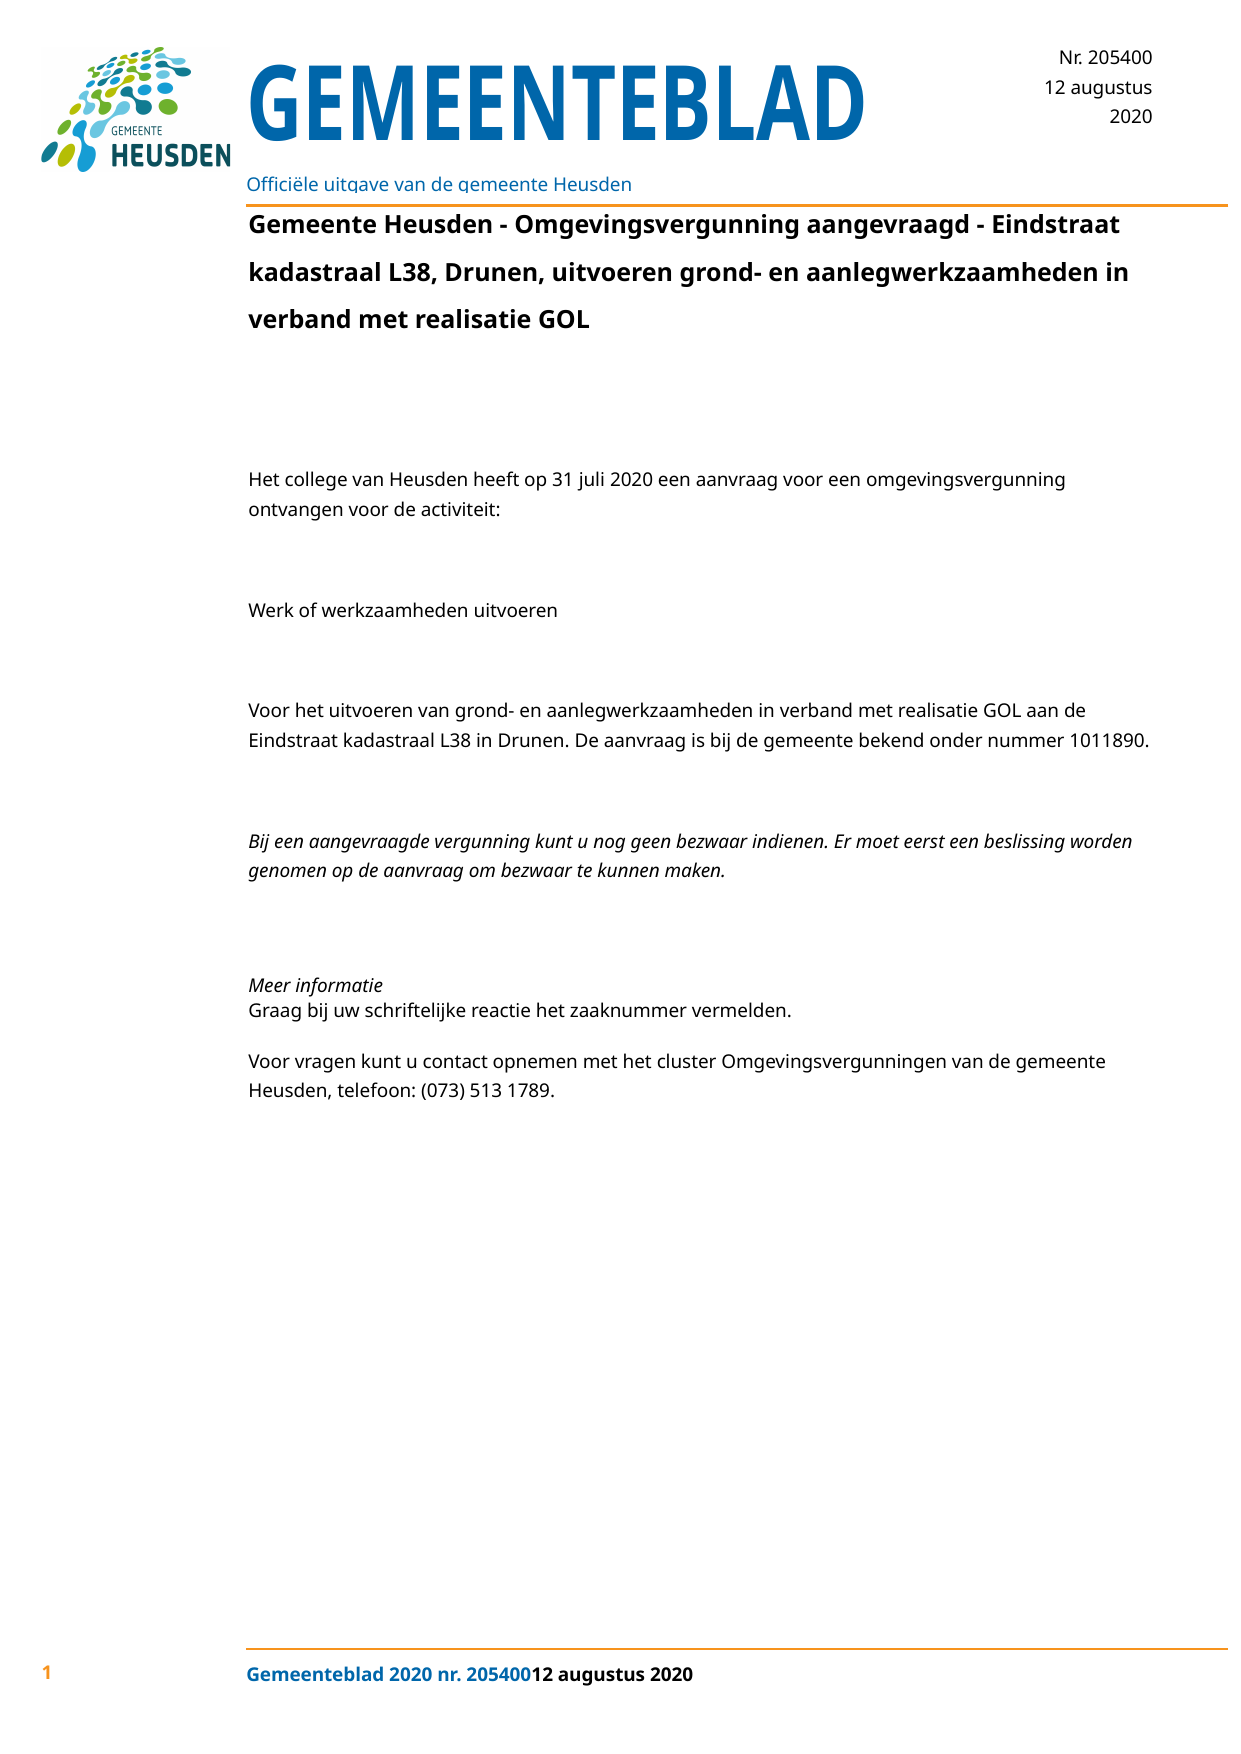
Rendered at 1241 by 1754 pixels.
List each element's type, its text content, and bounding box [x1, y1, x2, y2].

text Gemeente Heusden - Omgevingsvergunning aangevraagd - Eindstraat kadastraal L38, Drunen, uitvoeren grond- en aanlegwerkzaamheden in verband met realisatie GOL [248, 207, 1152, 336]
text Voor vragen kunt u contact opnemen met het cluster Omgevingsvergunningen van de gemeente Heusden, telefoon: (073) 513 1789. [248, 1048, 1152, 1103]
text Bij een aangevraagde vergunning kunt u nog geen bezwaar indienen. Er moet eerst een beslissing worden genomen op de aanvraag om bezwaar te kunnen maken. [248, 828, 1152, 883]
text Meer informatie [248, 972, 1152, 998]
text Het college van Heusden heeft op 31 juli 2020 een aanvraag voor een omgevingsvergunning ontvangen voor de activiteit: [248, 466, 1152, 522]
text Werk of werkzaamheden uitvoeren [248, 597, 1152, 622]
picture [41, 47, 231, 172]
text Voor het uitvoeren van grond- en aanlegwerkzaamheden in verband met realisatie GOL aan de Eindstraat kadastraal L38 in Drunen. De aanvraag is bij de gemeente bekend onder nummer 1011890. [248, 698, 1152, 753]
text Graag bij uw schriftelijke reactie het zaaknummer vermelden. [248, 998, 1152, 1023]
